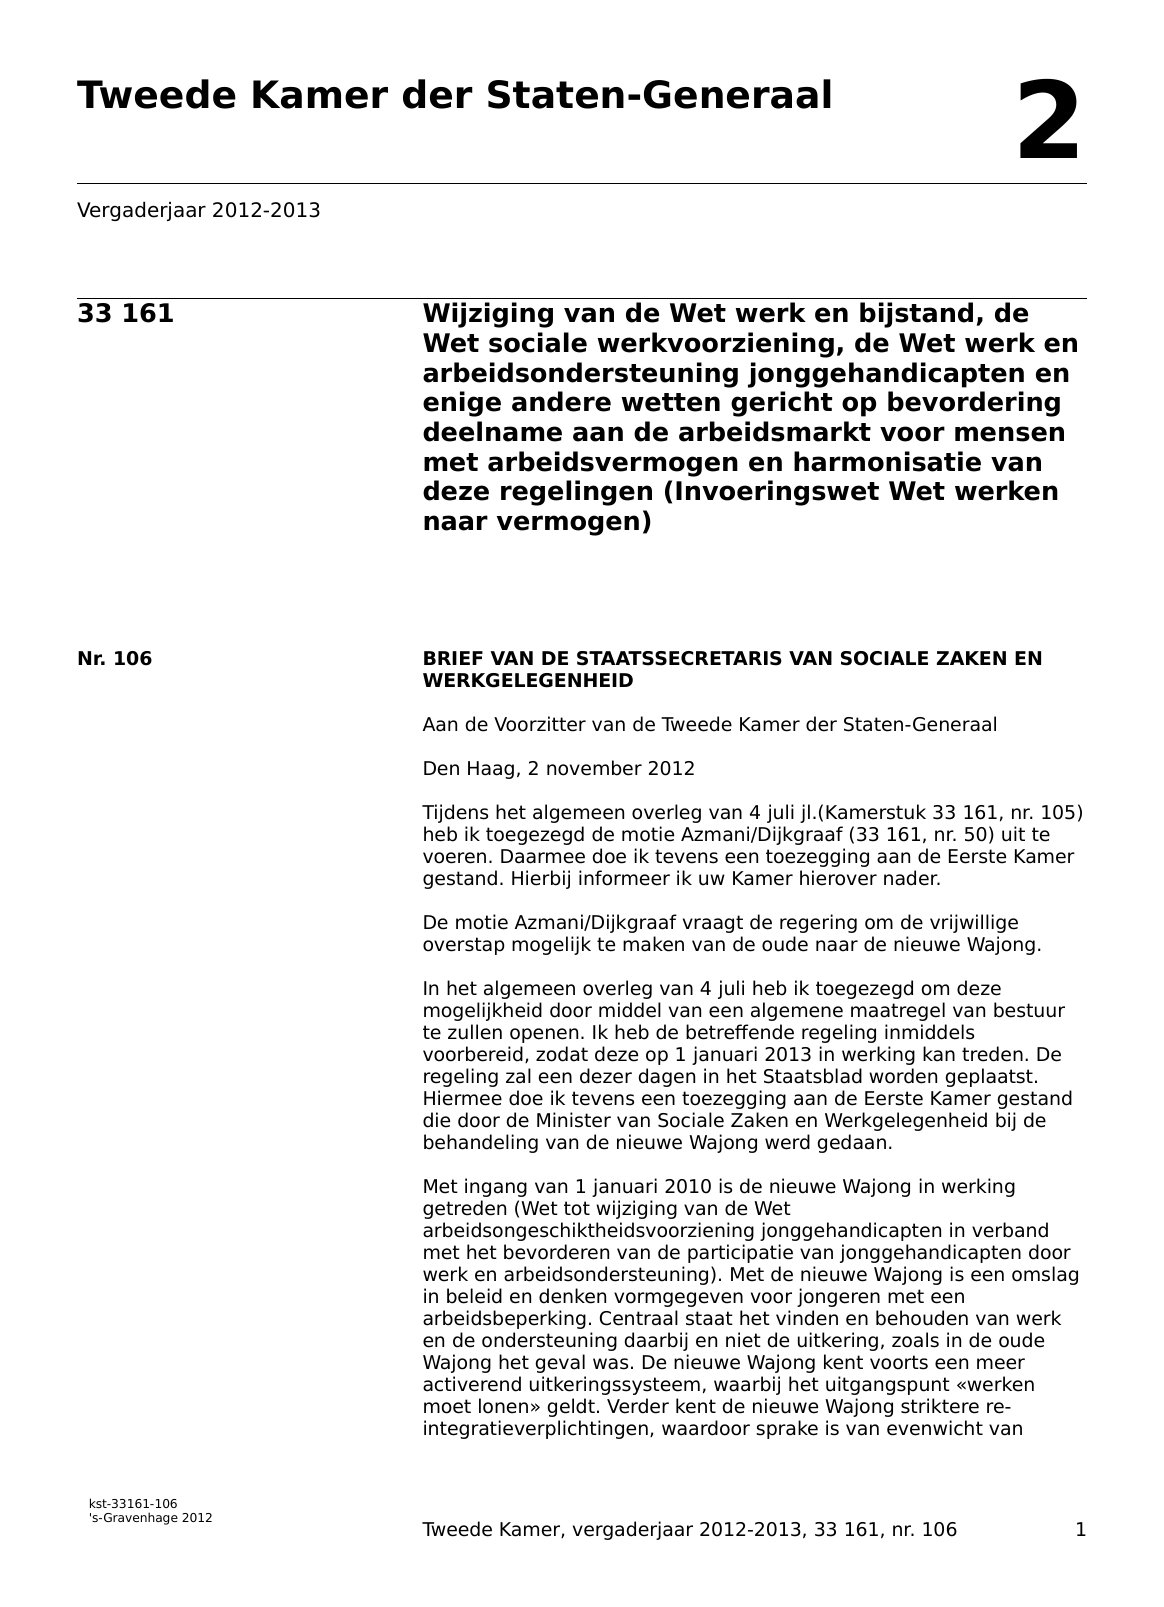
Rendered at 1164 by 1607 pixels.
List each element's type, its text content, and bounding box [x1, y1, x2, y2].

subtitle 33 161 Wijziging van de Wet werk en bijstand, de Wet sociale werkvoorziening, de Wet werk en arbeidsondersteuning jonggehandicapten en enige andere wetten gericht op bevordering deelname aan de arbeidsmarkt voor mensen met arbeidsvermogen en harmonisatie van deze regelingen (Invoeringswet Wet werken naar vermogen) [77, 299, 1087, 536]
table_cell Vergaderjaar 2012-2013 [77, 184, 1087, 298]
table_header Tweede Kamer der Staten-Generaal [77, 59, 886, 183]
text Den Haag, 2 november 2012 [422, 758, 1087, 780]
text Tijdens het algemeen overleg van 4 juli jl.(Kamerstuk 33 161, nr. 105) heb ik toegezegd de motie Azmani/Dijkgraaf (33 161, nr. 50) uit te voeren. Daarmee doe ik tevens een toezegging aan de Eerste Kamer gestand. Hierbij informeer ik uw Kamer hierover nader. [422, 802, 1087, 890]
text Aan de Voorzitter van de Tweede Kamer der Staten-Generaal [422, 714, 1087, 736]
subtitle Nr. 106 BRIEF VAN DE STAATSSECRETARIS VAN SOCIALE ZAKEN EN WERKGELEGENHEID [77, 647, 1087, 691]
table_header 2 [886, 59, 1087, 183]
text In het algemeen overleg van 4 juli heb ik toegezegd om deze mogelijkheid door middel van een algemene maatregel van bestuur te zullen openen. Ik heb de betreffende regeling inmiddels voorbereid, zodat deze op 1 januari 2013 in werking kan treden. De regeling zal een dezer dagen in het Staatsblad worden geplaatst. Hiermee doe ik tevens een toezegging aan de Eerste Kamer gestand die door de Minister van Sociale Zaken en Werkgelegenheid bij de behandeling van de nieuwe Wajong werd gedaan. [422, 978, 1087, 1154]
text Met ingang van 1 januari 2010 is de nieuwe Wajong in werking getreden (Wet tot wijziging van de Wet arbeidsongeschiktheidsvoorziening jonggehandicapten in verband met het bevorderen van de participatie van jonggehandicapten door werk en arbeidsondersteuning). Met de nieuwe Wajong is een omslag in beleid en denken vormgegeven voor jongeren met een arbeidsbeperking. Centraal staat het vinden en behouden van werk en de ondersteuning daarbij en niet de uitkering, zoals in de oude Wajong het geval was. De nieuwe Wajong kent voorts een meer activerend uitkeringssysteem, waarbij het uitgangspunt «werken moet lonen» geldt. Verder kent de nieuwe Wajong striktere re-integratieverplichtingen, waardoor sprake is van evenwicht van [422, 1176, 1087, 1440]
text De motie Azmani/Dijkgraaf vraagt de regering om de vrijwillige overstap mogelijk te maken van de oude naar de nieuwe Wajong. [422, 912, 1087, 956]
text kst-33161-106 [88, 1497, 323, 1511]
text 's-Gravenhage 2012 [88, 1511, 323, 1525]
